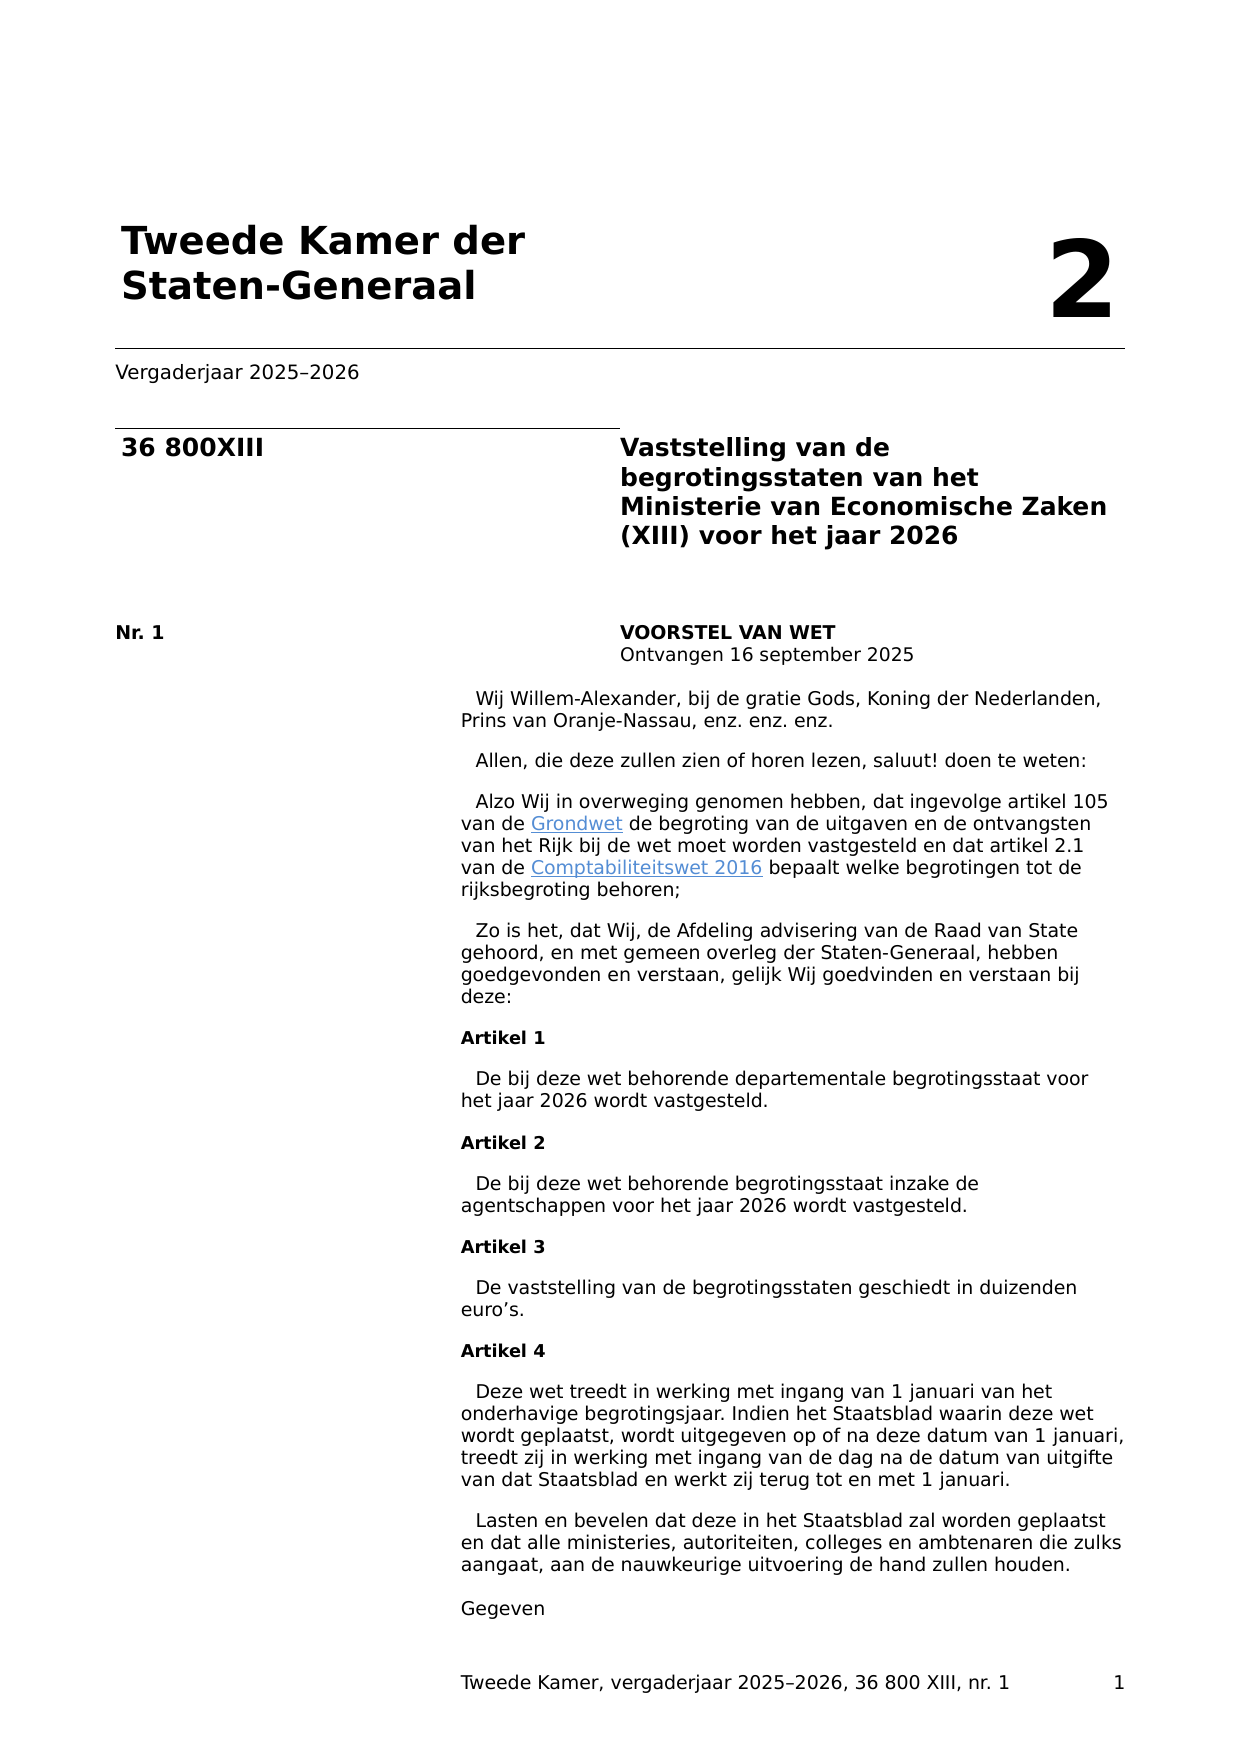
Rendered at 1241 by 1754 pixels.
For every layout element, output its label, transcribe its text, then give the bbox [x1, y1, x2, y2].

title Artikel 1 [461, 1026, 1125, 1049]
text Zo is het, dat Wij, de Afdeling advisering van de Raad van State gehoord, en met gemeen overleg der Staten-Generaal, hebben goedgevonden en verstaan, gelijk Wij goedvinden en verstaan bij deze: [461, 920, 1125, 1008]
text Alzo Wij in overweging genomen hebben, dat ingevolge artikel 105 van de Grondwet de begroting van de uitgaven en de ontvangsten van het Rijk bij de wet moet worden vastgesteld en dat artikel 2.1 van de Comptabiliteitswet 2016 bepaalt welke begrotingen tot de rijksbegroting behoren; [461, 791, 1125, 901]
table_header Nr. 1 [115, 622, 620, 688]
text Deze wet treedt in werking met ingang van 1 januari van het onderhavige begrotingsjaar. Indien het Staatsblad waarin deze wet wordt geplaatst, wordt uitgegeven op of na deze datum van 1 januari, treedt zij in werking met ingang van de dag na de datum van uitgifte van dat Staatsblad en werkt zij terug tot en met 1 januari. [461, 1381, 1125, 1491]
table_header Voorstel van wet Ontvangen 16 september 2025 [620, 622, 1125, 688]
text Wij Willem-Alexander, bij de gratie Gods, Koning der Nederlanden, Prins van Oranje-Nassau, enz. enz. enz. [461, 688, 1125, 732]
table_header Tweede Kamer der Staten-Generaal [115, 213, 620, 348]
table_cell Vergaderjaar 2025–2026 [115, 349, 1125, 384]
text Lasten en bevelen dat deze in het Staatsblad zal worden geplaatst en dat alle ministeries, autoriteiten, colleges en ambtenaren die zulks aangaat, aan de nauwkeurige uitvoering de hand zullen houden. [461, 1510, 1125, 1576]
title Artikel 3 [461, 1235, 1125, 1258]
text Allen, die deze zullen zien of horen lezen, saluut! doen te weten: [461, 750, 1125, 772]
text De bij deze wet behorende begrotingsstaat inzake de agentschappen voor het jaar 2026 wordt vastgesteld. [461, 1172, 1125, 1216]
text De vaststelling van de begrotingsstaten geschiedt in duizenden euro’s. [461, 1277, 1125, 1321]
table_header Vaststelling van de begrotingsstaten van het Ministerie van Economische Zaken (XIII) voor het jaar 2026 [620, 428, 1125, 556]
text Gegeven [461, 1598, 1125, 1620]
text De bij deze wet behorende departementale begrotingsstaat voor het jaar 2026 wordt vastgesteld. [461, 1068, 1125, 1112]
table_header 2 [620, 213, 1125, 348]
title Artikel 2 [461, 1131, 1125, 1154]
table_header 36 800XIII [115, 429, 620, 556]
title Artikel 4 [461, 1339, 1125, 1362]
